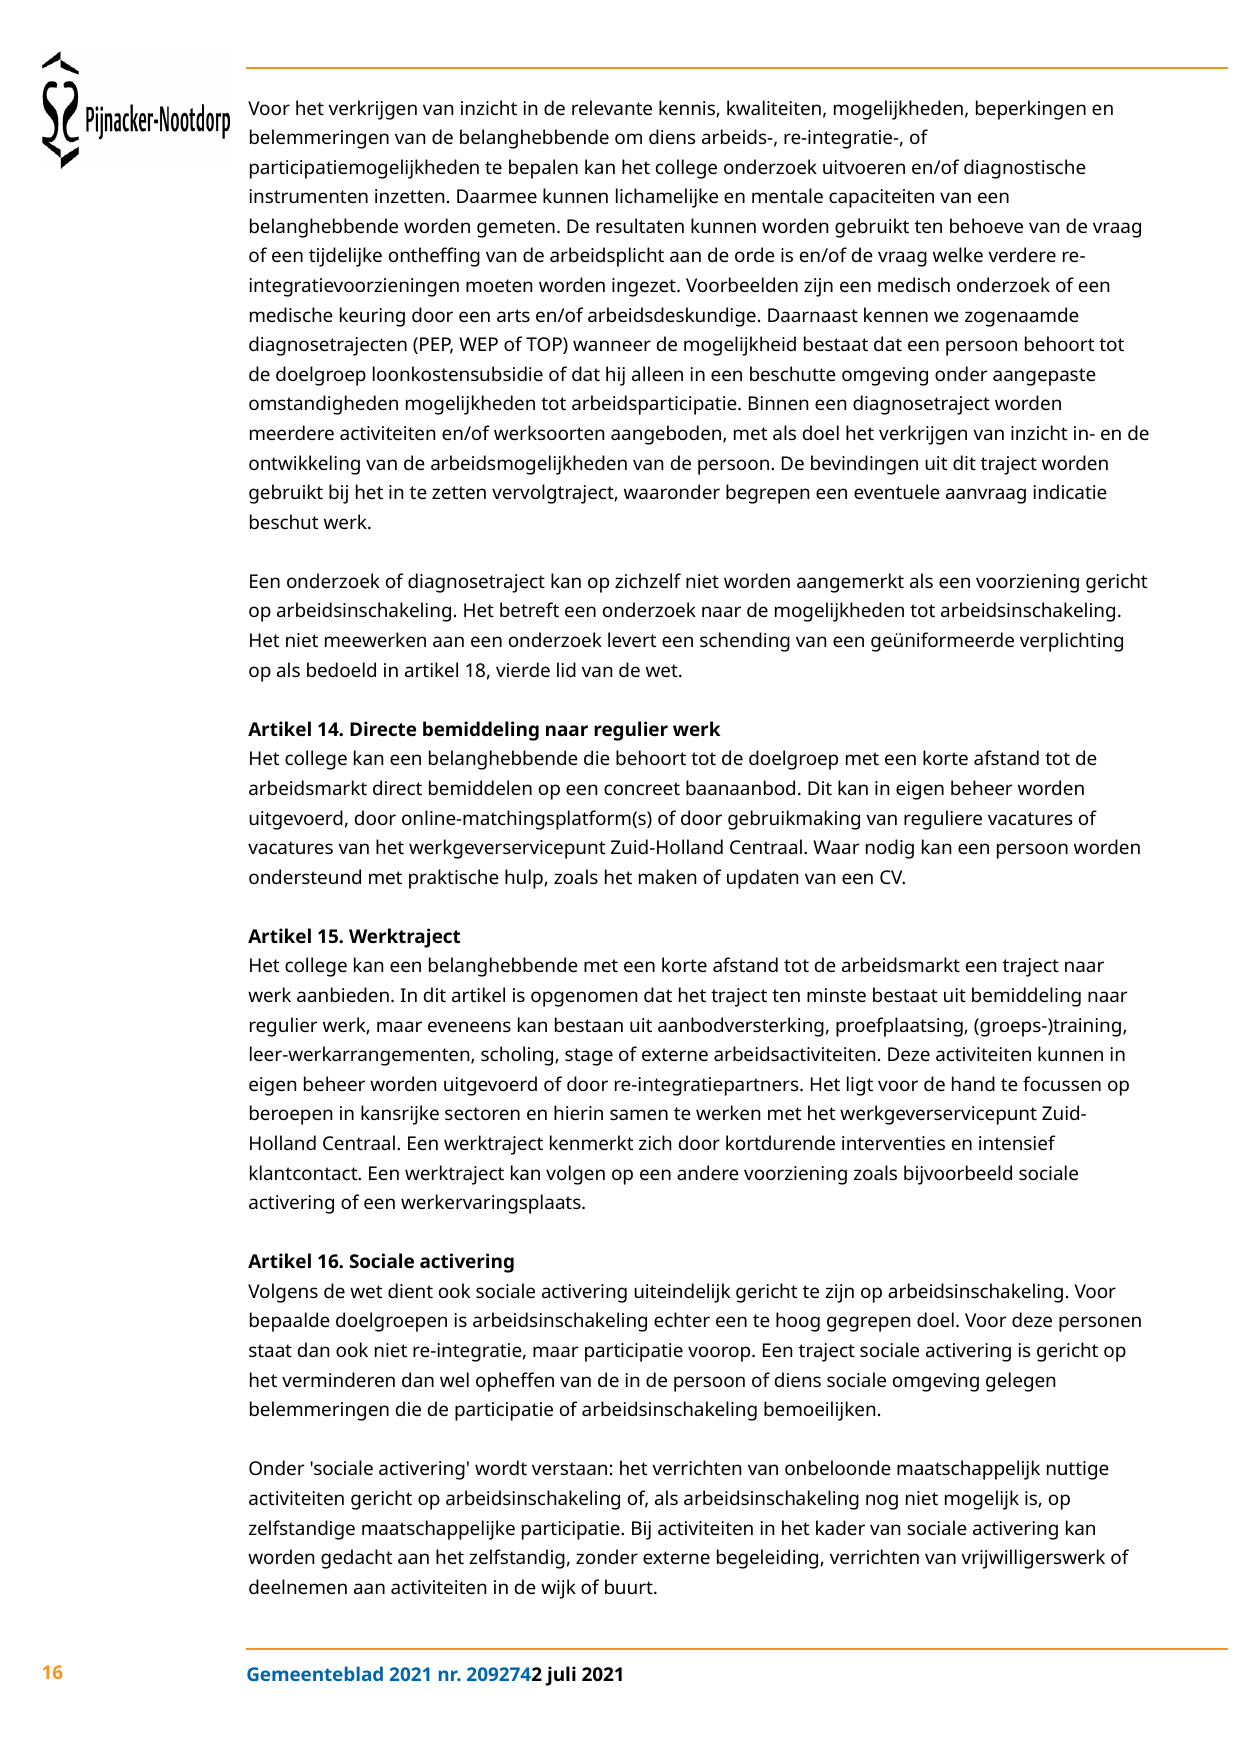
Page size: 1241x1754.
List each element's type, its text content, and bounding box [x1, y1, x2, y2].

text Een onderzoek of diagnosetraject kan op zichzelf niet worden aangemerkt als een voorziening gericht op arbeidsinschakeling. Het betreft een onderzoek naar de mogelijkheden tot arbeidsinschakeling. Het niet meewerken aan een onderzoek levert een schending van een geüniformeerde verplichting op als bedoeld in artikel 18, vierde lid van de wet. [248, 568, 1152, 683]
text Artikel 14. Directe bemiddeling naar regulier werk [248, 716, 1152, 742]
text Voor het verkrijgen van inzicht in de relevante kennis, kwaliteiten, mogelijkheden, beperkingen en belemmeringen van de belanghebbende om diens arbeids-, re-integratie-, of participatiemogelijkheden te bepalen kan het college onderzoek uitvoeren en/of diagnostische instrumenten inzetten. Daarmee kunnen lichamelijke en mentale capaciteiten van een belanghebbende worden gemeten. De resultaten kunnen worden gebruikt ten behoeve van de vraag of een tijdelijke ontheffing van de arbeidsplicht aan de orde is en/of de vraag welke verdere re-integratievoorzieningen moeten worden ingezet. Voorbeelden zijn een medisch onderzoek of een medische keuring door een arts en/of arbeidsdeskundige. Daarnaast kennen we zogenaamde diagnosetrajecten (PEP, WEP of TOP) wanneer de mogelijkheid bestaat dat een persoon behoort tot de doelgroep loonkostensubsidie of dat hij alleen in een beschutte omgeving onder aangepaste omstandigheden mogelijkheden tot arbeidsparticipatie. Binnen een diagnosetraject worden meerdere activiteiten en/of werksoorten aangeboden, met als doel het verkrijgen van inzicht in- en de ontwikkeling van de arbeidsmogelijkheden van de persoon. De bevindingen uit dit traject worden gebruikt bij het in te zetten vervolgtraject, waaronder begrepen een eventuele aanvraag indicatie beschut werk. [248, 95, 1152, 535]
text Artikel 16. Sociale activering [248, 1248, 1152, 1274]
text Onder 'sociale activering' wordt verstaan: het verrichten van onbeloonde maatschappelijk nuttige activiteiten gericht op arbeidsinschakeling of, als arbeidsinschakeling nog niet mogelijk is, op zelfstandige maatschappelijke participatie. Bij activiteiten in het kader van sociale activering kan worden gedacht aan het zelfstandig, zonder externe begeleiding, verrichten van vrijwilligerswerk of deelnemen aan activiteiten in de wijk of buurt. [248, 1456, 1152, 1600]
text Het college kan een belanghebbende die behoort tot de doelgroep met een korte afstand tot de arbeidsmarkt direct bemiddelen op een concreet baanaanbod. Dit kan in eigen beheer worden uitgevoerd, door online-matchingsplatform(s) of door gebruikmaking van reguliere vacatures of vacatures van het werkgeverservicepunt Zuid-Holland Centraal. Waar nodig kan een persoon worden ondersteund met praktische hulp, zoals het maken of updaten van een CV. [248, 746, 1152, 890]
text Volgens de wet dient ook sociale activering uiteindelijk gericht te zijn op arbeidsinschakeling. Voor bepaalde doelgroepen is arbeidsinschakeling echter een te hoog gegrepen doel. Voor deze personen staat dan ook niet re-integratie, maar participatie voorop. Een traject sociale activering is gericht op het verminderen dan wel opheffen van de in de persoon of diens sociale omgeving gelegen belemmeringen die de participatie of arbeidsinschakeling bemoeilijken. [248, 1278, 1152, 1422]
picture [41, 47, 231, 172]
text Het college kan een belanghebbende met een korte afstand tot de arbeidsmarkt een traject naar werk aanbieden. In dit artikel is opgenomen dat het traject ten minste bestaat uit bemiddeling naar regulier werk, maar eveneens kan bestaan uit aanbodversterking, proefplaatsing, (groeps-)training, leer-werkarrangementen, scholing, stage of externe arbeidsactiviteiten. Deze activiteiten kunnen in eigen beheer worden uitgevoerd of door re-integratiepartners. Het ligt voor de hand te focussen op beroepen in kansrijke sectoren en hierin samen te werken met het werkgeverservicepunt Zuid-Holland Centraal. Een werktraject kenmerkt zich door kortdurende interventies en intensief klantcontact. Een werktraject kan volgen op een andere voorziening zoals bijvoorbeeld sociale activering of een werkervaringsplaats. [248, 953, 1152, 1215]
text Artikel 15. Werktraject [248, 923, 1152, 949]
